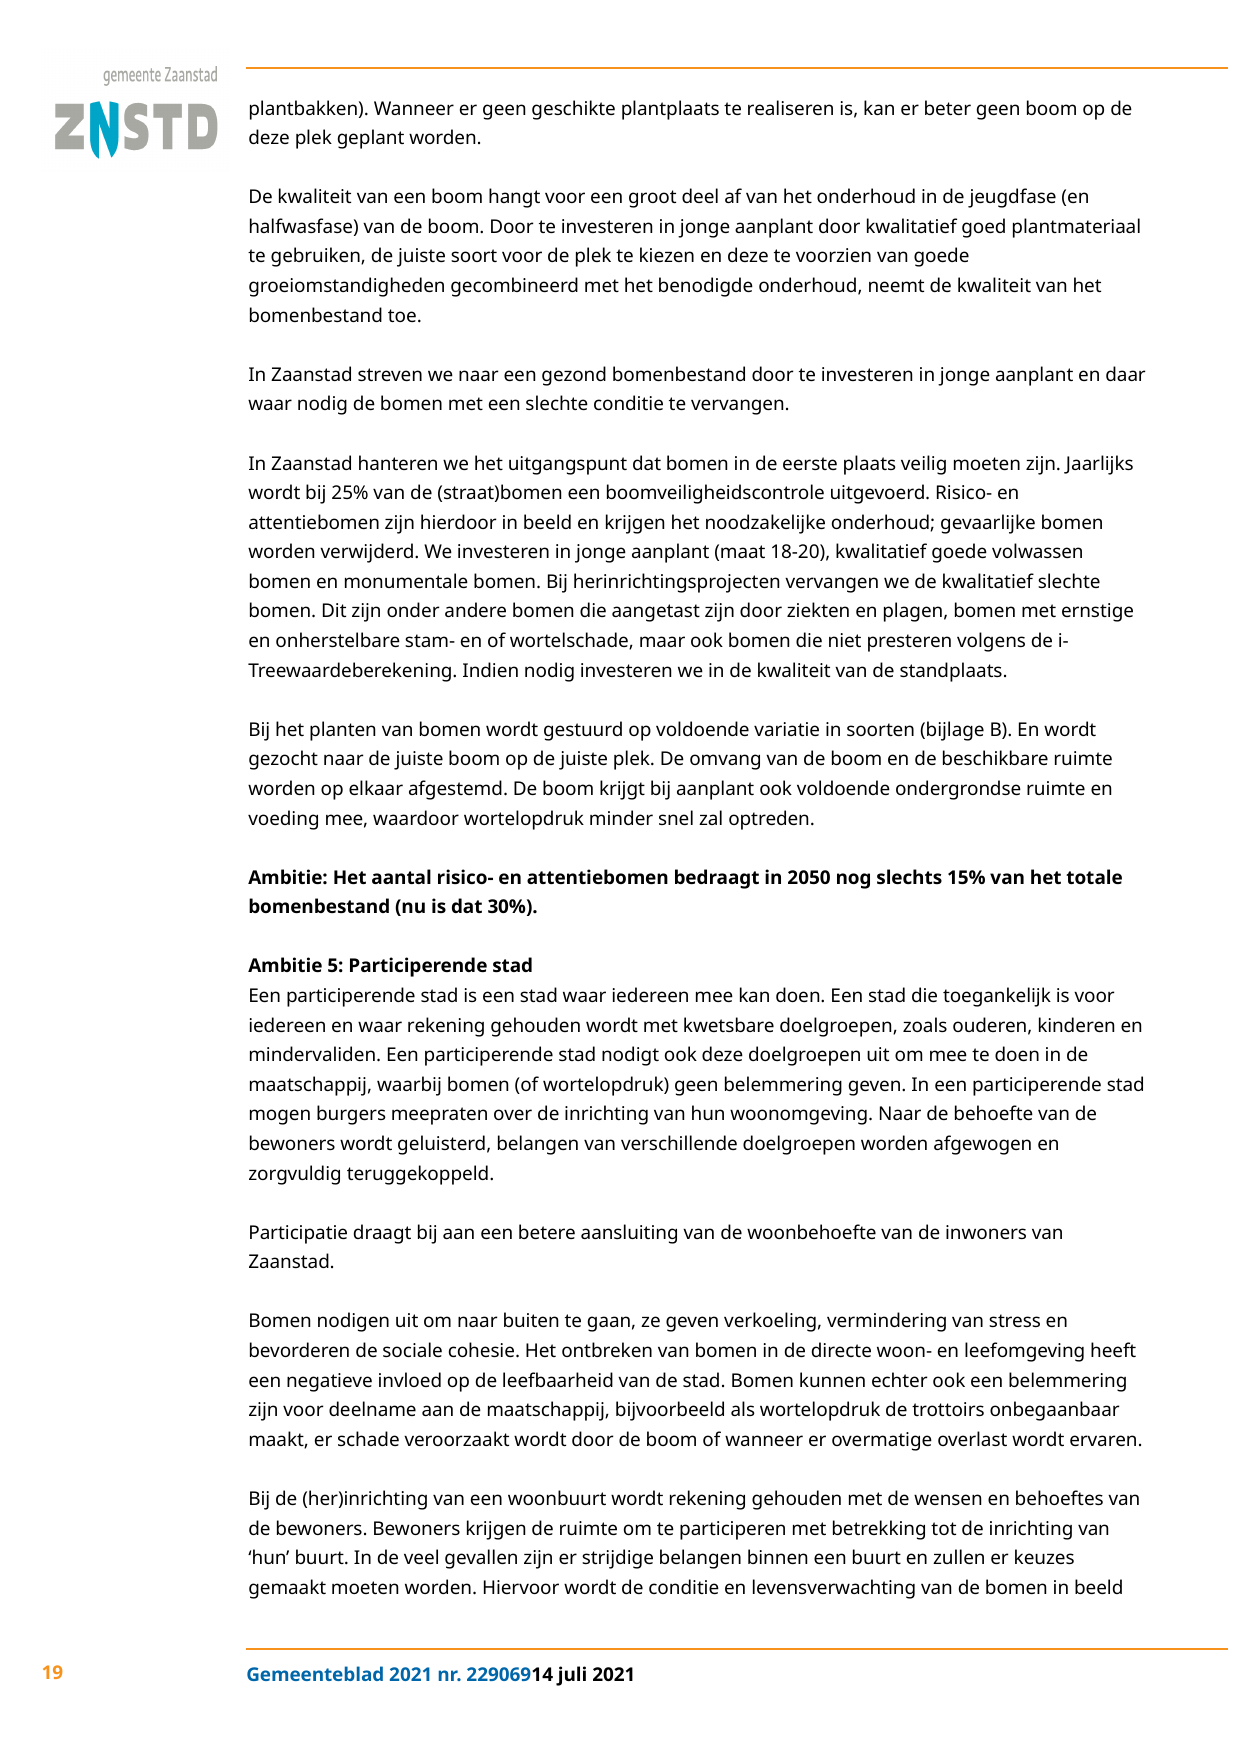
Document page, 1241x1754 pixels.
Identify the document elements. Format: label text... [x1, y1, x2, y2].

picture [41, 47, 231, 172]
text Bomen nodigen uit om naar buiten te gaan, ze geven verkoeling, vermindering van stress en bevorderen de sociale cohesie. Het ontbreken van bomen in de directe woon- en leefomgeving heeft een negatieve invloed op de leefbaarheid van de stad. Bomen kunnen echter ook een belemmering zijn voor deelname aan de maatschappij, bijvoorbeeld als wortelopdruk de trottoirs onbegaanbaar maakt, er schade veroorzaakt wordt door de boom of wanneer er overmatige overlast wordt ervaren. [248, 1308, 1152, 1452]
text De kwaliteit van een boom hangt voor een groot deel af van het onderhoud in de jeugdfase (en halfwasfase) van de boom. Door te investeren in jonge aanplant door kwalitatief goed plantmateriaal te gebruiken, de juiste soort voor de plek te kiezen en deze te voorzien van goede groeiomstandigheden gecombineerd met het benodigde onderhoud, neemt de kwaliteit van het bomenbestand toe. [248, 183, 1152, 328]
text Ambitie: Het aantal risico- en attentiebomen bedraagt in 2050 nog slechts 15% van het totale bomenbestand (nu is dat 30%). [248, 864, 1152, 919]
text Bij het planten van bomen wordt gestuurd op voldoende variatie in soorten (bijlage B). En wordt gezocht naar de juiste boom op de juiste plek. De omvang van de boom en de beschikbare ruimte worden op elkaar afgestemd. De boom krijgt bij aanplant ook voldoende ondergrondse ruimte en voeding mee, waardoor wortelopdruk minder snel zal optreden. [248, 716, 1152, 831]
text Ambitie 5: Participerende stad [248, 953, 1152, 978]
text plantbakken). Wanneer er geen geschikte plantplaats te realiseren is, kan er beter geen boom op de deze plek geplant worden. [248, 95, 1152, 150]
text Een participerende stad is een stad waar iedereen mee kan doen. Een stad die toegankelijk is voor iedereen en waar rekening gehouden wordt met kwetsbare doelgroepen, zoals ouderen, kinderen en mindervaliden. Een participerende stad nodigt ook deze doelgroepen uit om mee te doen in de maatschappij, waarbij bomen (of wortelopdruk) geen belemmering geven. In een participerende stad mogen burgers meepraten over de inrichting van hun woonomgeving. Naar de behoefte van de bewoners wordt geluisterd, belangen van verschillende doelgroepen worden afgewogen en zorgvuldig teruggekoppeld. [248, 982, 1152, 1186]
text Bij de (her)inrichting van een woonbuurt wordt rekening gehouden met de wensen en behoeftes van de bewoners. Bewoners krijgen de ruimte om te participeren met betrekking tot de inrichting van ‘hun’ buurt. In de veel gevallen zijn er strijdige belangen binnen een buurt en zullen er keuzes gemaakt moeten worden. Hiervoor wordt de conditie en levensverwachting van de bomen in beeld [248, 1485, 1152, 1600]
text In Zaanstad streven we naar een gezond bomenbestand door te investeren in jonge aanplant en daar waar nodig de bomen met een slechte conditie te vervangen. [248, 361, 1152, 416]
text In Zaanstad hanteren we het uitgangspunt dat bomen in de eerste plaats veilig moeten zijn. Jaarlijks wordt bij 25% van de (straat)bomen een boomveiligheidscontrole uitgevoerd. Risico- en attentiebomen zijn hierdoor in beeld en krijgen het noodzakelijke onderhoud; gevaarlijke bomen worden verwijderd. We investeren in jonge aanplant (maat 18-20), kwalitatief goede volwassen bomen en monumentale bomen. Bij herinrichtingsprojecten vervangen we de kwalitatief slechte bomen. Dit zijn onder andere bomen die aangetast zijn door ziekten en plagen, bomen met ernstige en onherstelbare stam- en of wortelschade, maar ook bomen die niet presteren volgens de i-Treewaardeberekening. Indien nodig investeren we in de kwaliteit van de standplaats. [248, 450, 1152, 683]
text Participatie draagt bij aan een betere aansluiting van de woonbehoefte van de inwoners van Zaanstad. [248, 1219, 1152, 1274]
